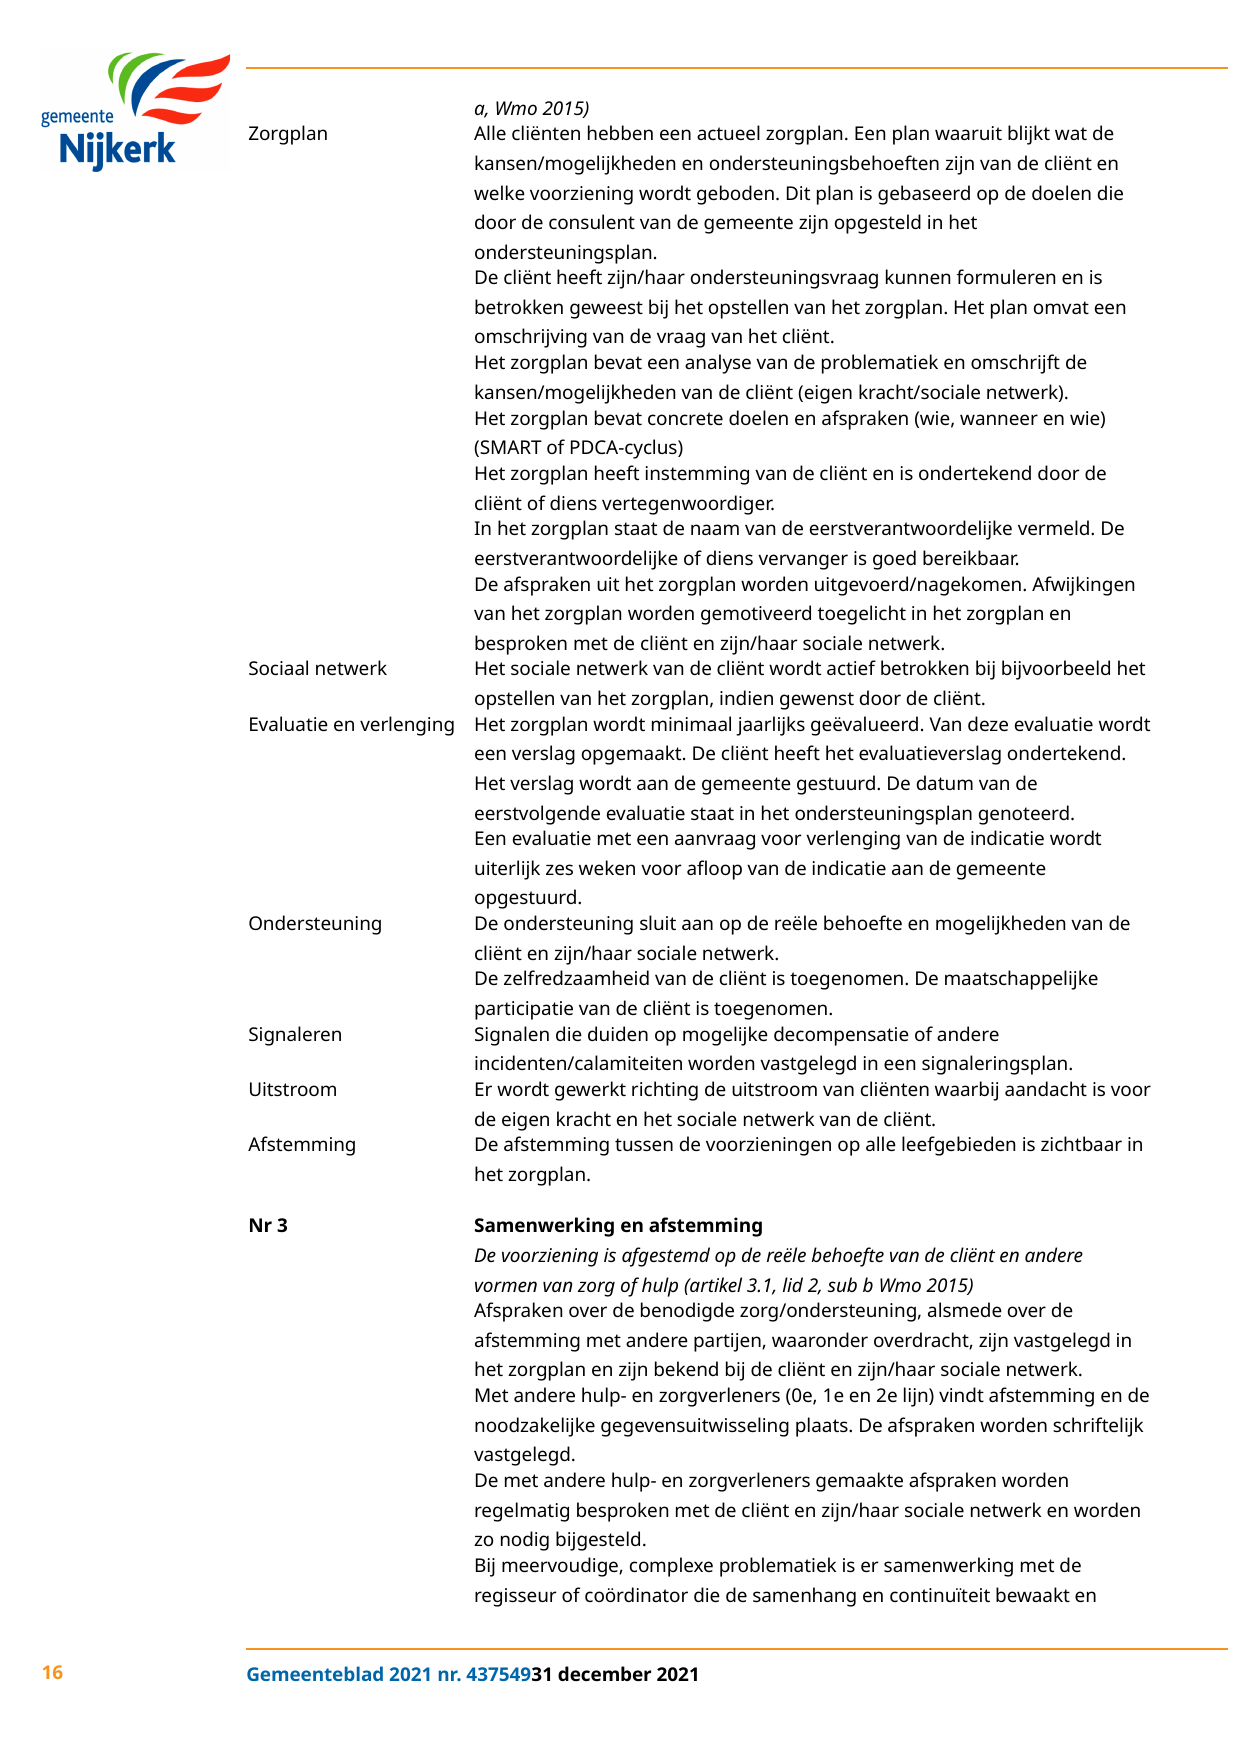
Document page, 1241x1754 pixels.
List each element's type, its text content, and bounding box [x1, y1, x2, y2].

table_cell [248, 1298, 474, 1382]
table_cell Uitstroom [248, 1076, 474, 1132]
table_cell Nr 3 [248, 1213, 474, 1297]
table_cell Ondersteuning [248, 910, 474, 966]
table_cell De ondersteuning sluit aan op de reële behoefte en mogelijkheden van de cliënt en zijn/haar sociale netwerk. [474, 910, 1152, 966]
table_cell [248, 95, 474, 121]
table_cell Samenwerking en afstemming De voorziening is afgestemd op de reële behoefte van de cliënt en andere vormen van zorg of hulp (artikel 3.1, lid 2, sub b Wmo 2015) [474, 1213, 1152, 1297]
table_cell Afstemming [248, 1132, 474, 1187]
table_cell De afstemming tussen de voorzieningen op alle leefgebieden is zichtbaar in het zorgplan. [474, 1132, 1152, 1187]
table_cell Het sociale netwerk van de cliënt wordt actief betrokken bij bijvoorbeeld het opstellen van het zorgplan, indien gewenst door de cliënt. [474, 656, 1152, 711]
table_cell In het zorgplan staat de naam van de eerstverantwoordelijke vermeld. De eerstverantwoordelijke of diens vervanger is goed bereikbaar. [474, 515, 1152, 571]
table_cell Met andere hulp- en zorgverleners (0e, 1e en 2e lijn) vindt afstemming en de noodzakelijke gegevensuitwisseling plaats. De afspraken worden schriftelijk vastgelegd. [474, 1383, 1152, 1467]
table_cell De zelfredzaamheid van de cliënt is toegenomen. De maatschappelijke participatie van de cliënt is toegenomen. [474, 966, 1152, 1021]
table_cell De afspraken uit het zorgplan worden uitgevoerd/nagekomen. Afwijkingen van het zorgplan worden gemotiveerd toegelicht in het zorgplan en besproken met de cliënt en zijn/haar sociale netwerk. [474, 571, 1152, 656]
table_cell Bij meervoudige, complexe problematiek is er samenwerking met de regisseur of coördinator die de samenhang en continuïteit bewaakt en [474, 1552, 1152, 1607]
table_cell Het zorgplan heeft instemming van de cliënt en is ondertekend door de cliënt of diens vertegenwoordiger. [474, 460, 1152, 515]
picture [41, 47, 231, 172]
table_cell [248, 1383, 474, 1467]
table_cell Signalen die duiden op mogelijke decompensatie of andere incidenten/calamiteiten worden vastgelegd in een signaleringsplan. [474, 1021, 1152, 1076]
table_cell Signaleren [248, 1021, 474, 1076]
table_cell Alle cliënten hebben een actueel zorgplan. Een plan waaruit blijkt wat de kansen/mogelijkheden en ondersteuningsbehoeften zijn van de cliënt en welke voorziening wordt geboden. Dit plan is gebaseerd op de doelen die door de consulent van de gemeente zijn opgesteld in het ondersteuningsplan. [474, 121, 1152, 264]
table_cell Het zorgplan bevat een analyse van de problematiek en omschrijft de kansen/mogelijkheden van de cliënt (eigen kracht/sociale netwerk). [474, 350, 1152, 405]
table_cell [248, 966, 474, 1021]
table_cell [248, 1552, 474, 1607]
table_cell Een evaluatie met een aanvraag voor verlenging van de indicatie wordt uiterlijk zes weken voor afloop van de indicatie aan de gemeente opgestuurd. [474, 825, 1152, 910]
table_cell De cliënt heeft zijn/haar ondersteuningsvraag kunnen formuleren en is betrokken geweest bij het opstellen van het zorgplan. Het plan omvat een omschrijving van de vraag van het cliënt. [474, 265, 1152, 349]
table_cell Het zorgplan wordt minimaal jaarlijks geëvalueerd. Van deze evaluatie wordt een verslag opgemaakt. De cliënt heeft het evaluatieverslag ondertekend. Het verslag wordt aan de gemeente gestuurd. De datum van de eerstvolgende evaluatie staat in het ondersteuningsplan genoteerd. [474, 711, 1152, 825]
table_cell Evaluatie en verlenging [248, 711, 474, 910]
table_cell [248, 1187, 1152, 1213]
table_cell Afspraken over de benodigde zorg/ondersteuning, alsmede over de afstemming met andere partijen, waaronder overdracht, zijn vastgelegd in het zorgplan en zijn bekend bij de cliënt en zijn/haar sociale netwerk. [474, 1298, 1152, 1382]
table_cell a, Wmo 2015) [474, 95, 1152, 121]
table_cell [248, 1467, 474, 1552]
table_cell Zorgplan [248, 121, 474, 656]
table_cell Er wordt gewerkt richting de uitstroom van cliënten waarbij aandacht is voor de eigen kracht en het sociale netwerk van de cliënt. [474, 1076, 1152, 1132]
table_cell Het zorgplan bevat concrete doelen en afspraken (wie, wanneer en wie) (SMART of PDCA-cyclus) [474, 405, 1152, 460]
table_cell Sociaal netwerk [248, 656, 474, 711]
table_cell De met andere hulp- en zorgverleners gemaakte afspraken worden regelmatig besproken met de cliënt en zijn/haar sociale netwerk en worden zo nodig bijgesteld. [474, 1467, 1152, 1552]
